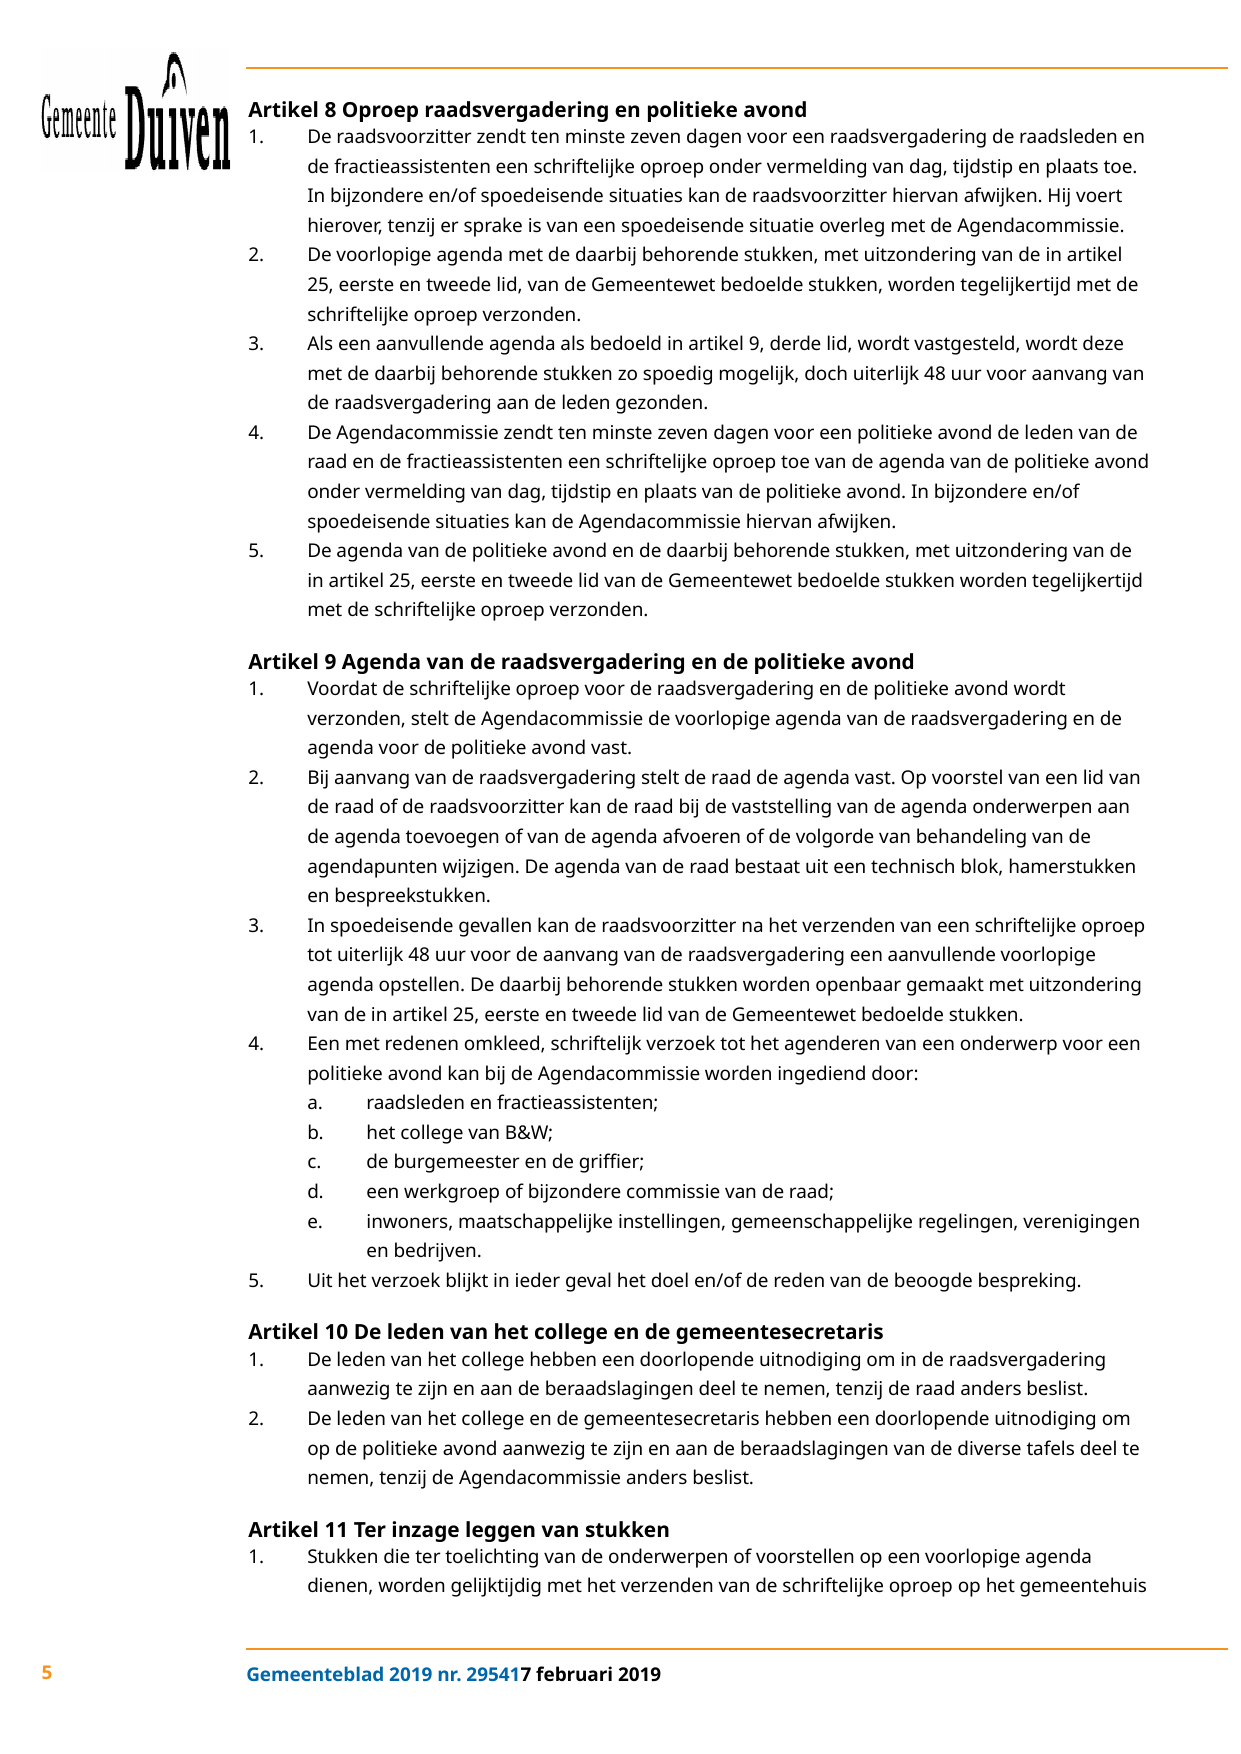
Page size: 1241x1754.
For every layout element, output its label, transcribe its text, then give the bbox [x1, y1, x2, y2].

list Een met redenen omkleed, schriftelijk verzoek tot het agenderen van een onderwerp voor een politieke avond kan bij de Agendacommissie worden ingediend door: [248, 1030, 1152, 1086]
list Bij aanvang van de raadsvergadering stelt de raad de agenda vast. Op voorstel van een lid van de raad of de raadsvoorzitter kan de raad bij de vaststelling van de agenda onderwerpen aan de agenda toevoegen of van de agenda afvoeren of de volgorde van behandeling van de agendapunten wijzigen. De agenda van de raad bestaat uit een technisch blok, hamerstukken en bespreekstukken. [248, 764, 1152, 908]
text Artikel 11 Ter inzage leggen van stukken [248, 1515, 1152, 1543]
list De voorlopige agenda met de daarbij behorende stukken, met uitzondering van de in artikel 25, eerste en tweede lid, van de Gemeentewet bedoelde stukken, worden tegelijkertijd met de schriftelijke oproep verzonden. [248, 242, 1152, 326]
list raadsleden en fractieassistenten; [307, 1089, 1152, 1115]
list Stukken die ter toelichting van de onderwerpen of voorstellen op een voorlopige agenda dienen, worden gelijktijdig met het verzenden van de schriftelijke oproep op het gemeentehuis [248, 1543, 1152, 1598]
list Als een aanvullende agenda als bedoeld in artikel 9, derde lid, wordt vastgesteld, wordt deze met de daarbij behorende stukken zo spoedig mogelijk, doch uiterlijk 48 uur voor aanvang van de raadsvergadering aan de leden gezonden. [248, 330, 1152, 415]
list inwoners, maatschappelijke instellingen, gemeenschappelijke regelingen, verenigingen en bedrijven. [307, 1208, 1152, 1263]
picture [41, 47, 231, 172]
text Artikel 8 Oproep raadsvergadering en politieke avond [248, 95, 1152, 123]
text Artikel 10 De leden van het college en de gemeentesecretaris [248, 1317, 1152, 1346]
list het college van B&W; [307, 1119, 1152, 1145]
list De leden van het college hebben een doorlopende uitnodiging om in de raadsvergadering aanwezig te zijn en aan de beraadslagingen deel te nemen, tenzij de raad anders beslist. [248, 1346, 1152, 1401]
list De leden van het college en de gemeentesecretaris hebben een doorlopende uitnodiging om op de politieke avond aanwezig te zijn en aan de beraadslagingen van de diverse tafels deel te nemen, tenzij de Agendacommissie anders beslist. [248, 1405, 1152, 1490]
list een werkgroep of bijzondere commissie van de raad; [307, 1178, 1152, 1204]
list De raadsvoorzitter zendt ten minste zeven dagen voor een raadsvergadering de raadsleden en de fractieassistenten een schriftelijke oproep onder vermelding van dag, tijdstip en plaats toe. In bijzondere en/of spoedeisende situaties kan de raadsvoorzitter hiervan afwijken. Hij voert hierover, tenzij er sprake is van een spoedeisende situatie overleg met de Agendacommissie. [248, 123, 1152, 238]
list de burgemeester en de griffier; [307, 1149, 1152, 1174]
list De Agendacommissie zendt ten minste zeven dagen voor een politieke avond de leden van de raad en de fractieassistenten een schriftelijke oproep toe van de agenda van de politieke avond onder vermelding van dag, tijdstip en plaats van de politieke avond. In bijzondere en/of spoedeisende situaties kan de Agendacommissie hiervan afwijken. [248, 419, 1152, 533]
text Artikel 9 Agenda van de raadsvergadering en de politieke avond [248, 647, 1152, 675]
list De agenda van de politieke avond en de daarbij behorende stukken, met uitzondering van de in artikel 25, eerste en tweede lid van de Gemeentewet bedoelde stukken worden tegelijkertijd met de schriftelijke oproep verzonden. [248, 537, 1152, 622]
list Voordat de schriftelijke oproep voor de raadsvergadering en de politieke avond wordt verzonden, stelt de Agendacommissie de voorlopige agenda van de raadsvergadering en de agenda voor de politieke avond vast. [248, 675, 1152, 760]
list In spoedeisende gevallen kan de raadsvoorzitter na het verzenden van een schriftelijke oproep tot uiterlijk 48 uur voor de aanvang van de raadsvergadering een aanvullende voorlopige agenda opstellen. De daarbij behorende stukken worden openbaar gemaakt met uitzondering van de in artikel 25, eerste en tweede lid van de Gemeentewet bedoelde stukken. [248, 912, 1152, 1027]
list Uit het verzoek blijkt in ieder geval het doel en/of de reden van de beoogde bespreking. [248, 1267, 1152, 1293]
